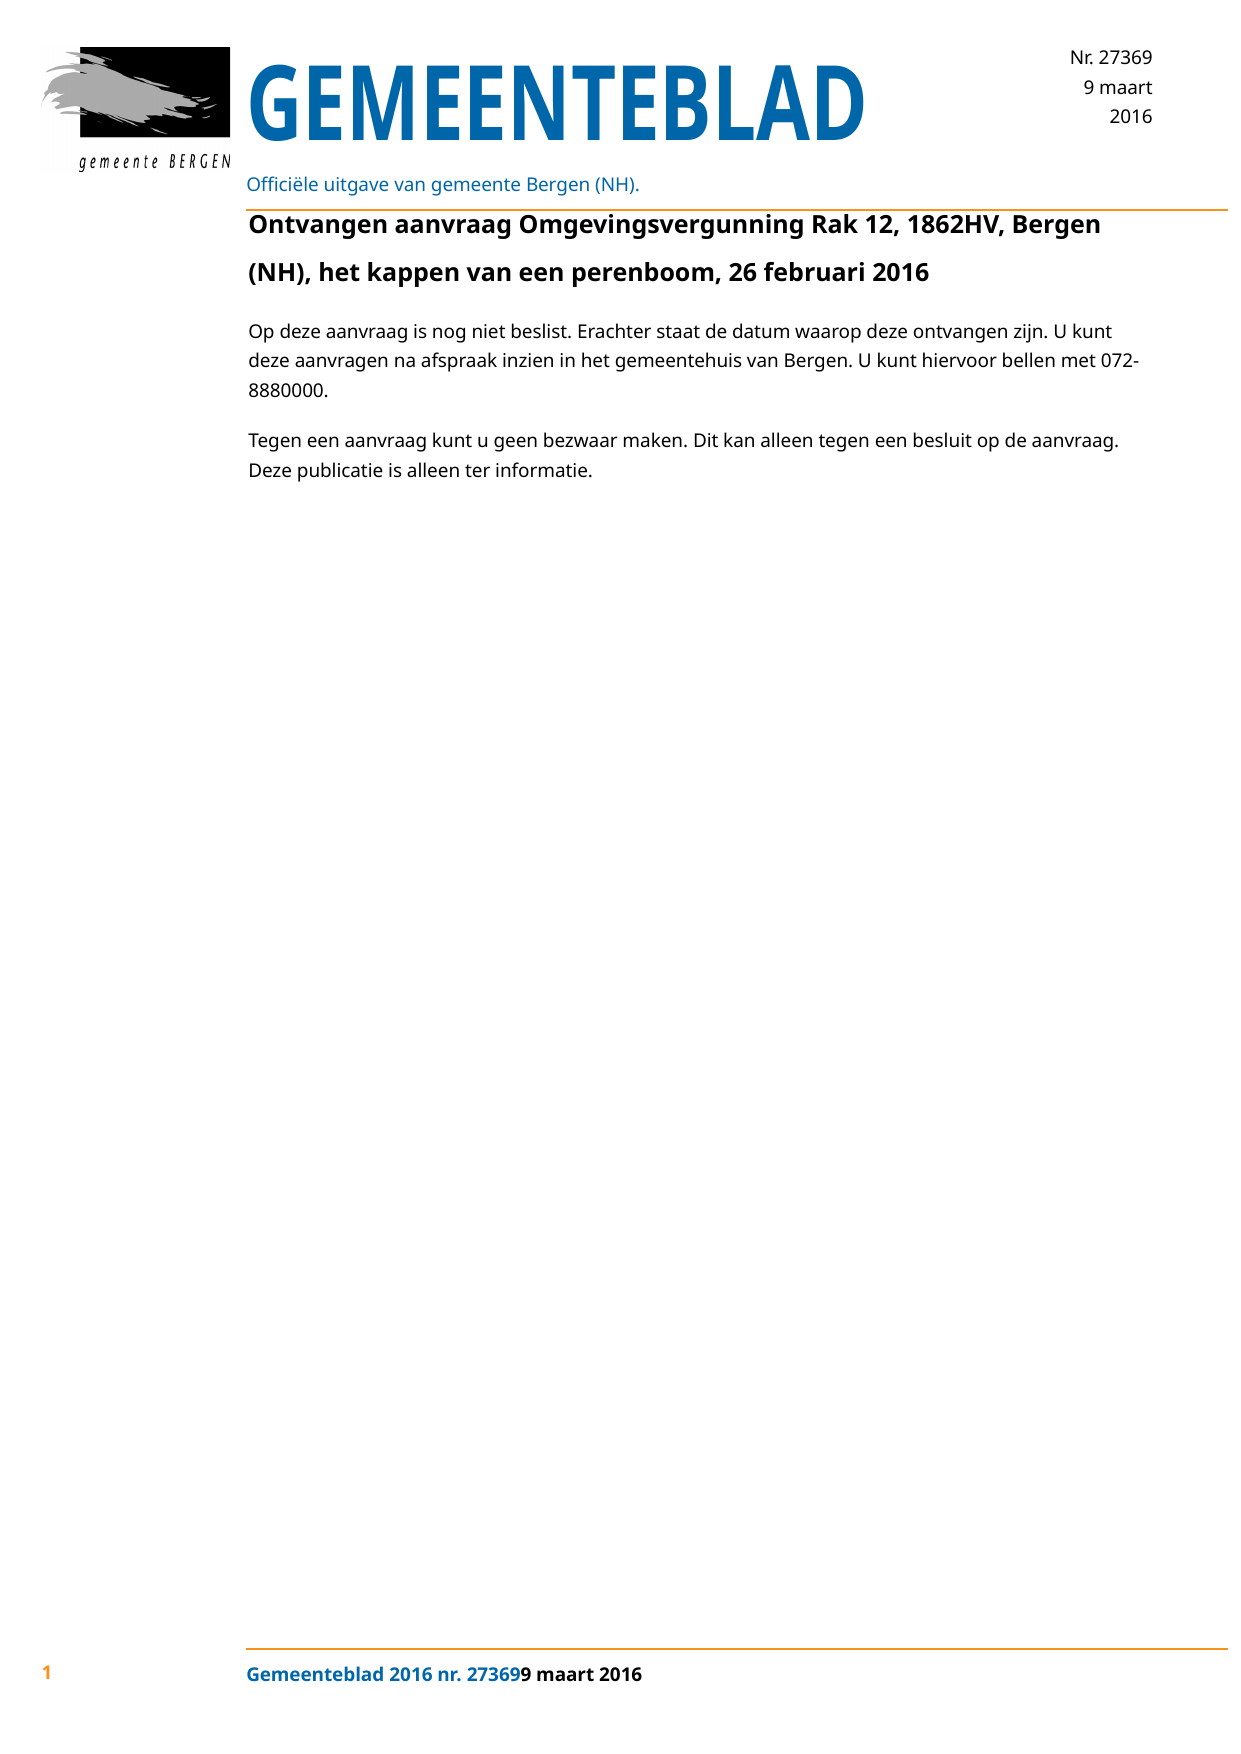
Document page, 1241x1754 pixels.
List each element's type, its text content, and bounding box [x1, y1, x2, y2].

text Ontvangen aanvraag Omgevingsvergunning Rak 12, 1862HV, Bergen (NH), het kappen van een perenboom, 26 februari 2016 [248, 211, 1152, 288]
text Tegen een aanvraag kunt u geen bezwaar maken. Dit kan alleen tegen een besluit op de aanvraag. Deze publicatie is alleen ter informatie. [248, 427, 1152, 483]
picture [41, 47, 231, 172]
text Op deze aanvraag is nog niet beslist. Erachter staat de datum waarop deze ontvangen zijn. U kunt deze aanvragen na afspraak inzien in het gemeentehuis van Bergen. U kunt hiervoor bellen met 072-8880000. [248, 318, 1152, 403]
